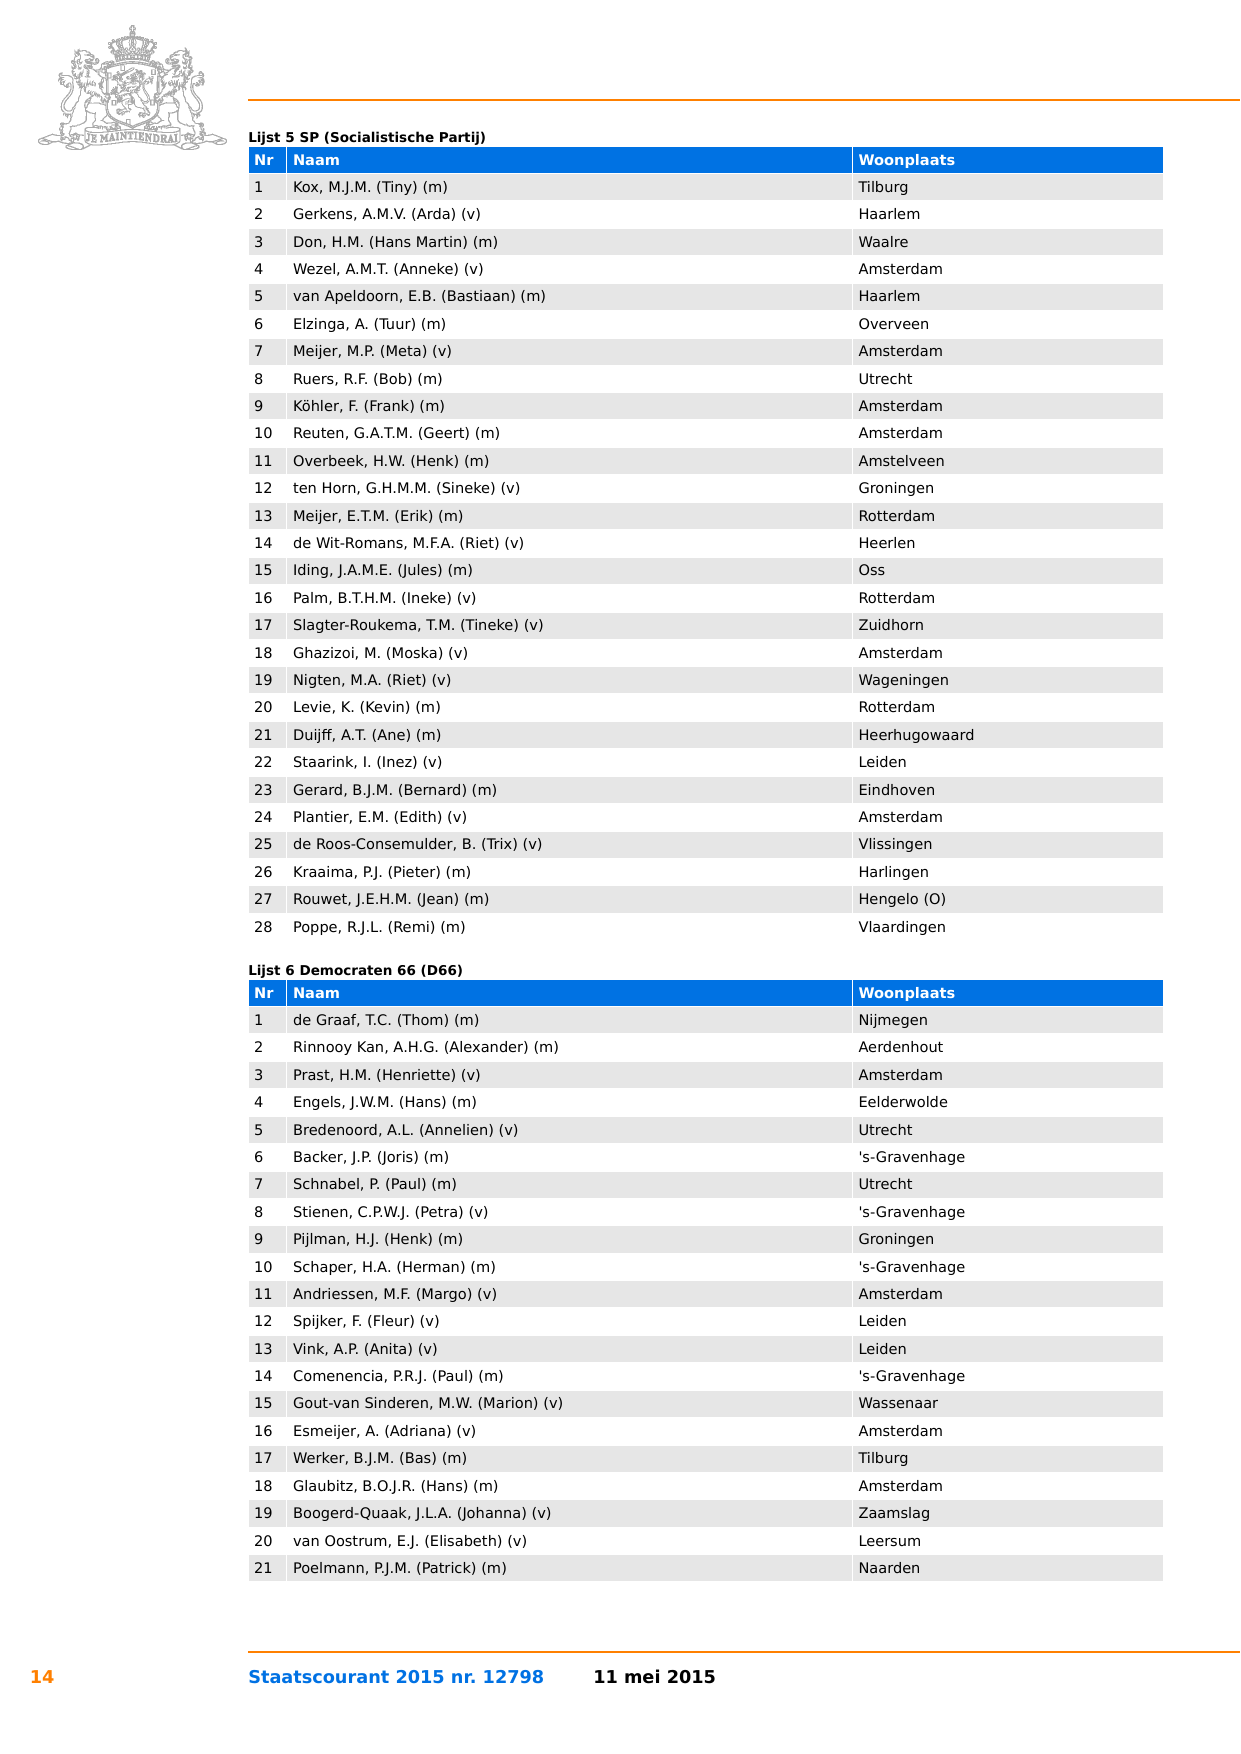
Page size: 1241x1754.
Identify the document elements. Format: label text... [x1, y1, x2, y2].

table_cell Amsterdam [853, 393, 1163, 419]
table_cell 14 [249, 1363, 286, 1390]
table_cell Werker, B.J.M. (Bas) (m) [287, 1446, 852, 1472]
table_cell Amsterdam [853, 640, 1163, 666]
table_cell Overbeek, H.W. (Henk) (m) [287, 448, 852, 474]
table_cell 's-Gravenhage [853, 1363, 1163, 1390]
table_cell Aerdenhout [853, 1035, 1163, 1061]
table_cell Leiden [853, 1336, 1163, 1362]
table_cell 19 [249, 1500, 286, 1527]
table_cell Poppe, R.J.L. (Remi) (m) [287, 914, 852, 940]
table_cell Utrecht [853, 1117, 1163, 1143]
table_cell Gout-van Sinderen, M.W. (Marion) (v) [287, 1391, 852, 1417]
table_cell Andriessen, M.F. (Margo) (v) [287, 1281, 852, 1307]
table_cell 17 [249, 613, 286, 639]
table_cell 8 [249, 1199, 286, 1225]
table_cell Don, H.M. (Hans Martin) (m) [287, 229, 852, 255]
table_cell Vlaardingen [853, 914, 1163, 940]
table_cell 2 [249, 1035, 286, 1061]
table_cell 16 [249, 585, 286, 611]
table_cell Groningen [853, 1226, 1163, 1253]
table_cell Zuidhorn [853, 613, 1163, 639]
table_cell Naarden [853, 1555, 1163, 1581]
table_header Lijst 6 Democraten 66 (D66) [248, 963, 1163, 979]
table_cell Wassenaar [853, 1391, 1163, 1417]
table_cell Rotterdam [853, 503, 1163, 529]
table_cell Vink, A.P. (Anita) (v) [287, 1336, 852, 1362]
table_cell 12 [249, 475, 286, 502]
table_cell Leersum [853, 1528, 1163, 1554]
table_cell Iding, J.A.M.E. (Jules) (m) [287, 558, 852, 584]
table_header Lijst 5 SP (Socialistische Partij) [248, 130, 1163, 146]
table_cell Engels, J.W.M. (Hans) (m) [287, 1089, 852, 1116]
table_cell 16 [249, 1418, 286, 1444]
table_cell Nr [249, 147, 286, 173]
table_cell 7 [249, 339, 286, 365]
table_cell 's-Gravenhage [853, 1144, 1163, 1171]
table_cell Woonplaats [853, 980, 1163, 1006]
table_cell Glaubitz, B.O.J.R. (Hans) (m) [287, 1473, 852, 1499]
table_cell 1 [249, 174, 286, 200]
table_cell de Wit-Romans, M.F.A. (Riet) (v) [287, 530, 852, 557]
table_cell 28 [249, 914, 286, 940]
table_cell 5 [249, 1117, 286, 1143]
table_cell 21 [249, 1555, 286, 1581]
table_cell 4 [249, 1089, 286, 1116]
table_cell ten Horn, G.H.M.M. (Sineke) (v) [287, 475, 852, 502]
table_cell Leiden [853, 749, 1163, 776]
table_cell 13 [249, 1336, 286, 1362]
table_cell 21 [249, 722, 286, 748]
table_cell 6 [249, 1144, 286, 1171]
table_cell Ruers, R.F. (Bob) (m) [287, 366, 852, 392]
table_cell 's-Gravenhage [853, 1199, 1163, 1225]
table_cell Spijker, F. (Fleur) (v) [287, 1309, 852, 1335]
table_cell Leiden [853, 1309, 1163, 1335]
table_cell 1 [249, 1007, 286, 1033]
table_cell Amsterdam [853, 804, 1163, 831]
table_cell Naam [287, 980, 852, 1006]
table_cell Harlingen [853, 859, 1163, 885]
table_cell 20 [249, 1528, 286, 1554]
table_cell Utrecht [853, 366, 1163, 392]
table_cell Schaper, H.A. (Herman) (m) [287, 1254, 852, 1280]
table_cell 13 [249, 503, 286, 529]
table_cell 17 [249, 1446, 286, 1472]
table_cell Gerard, B.J.M. (Bernard) (m) [287, 777, 852, 803]
table_cell Heerlen [853, 530, 1163, 557]
table_cell Overveen [853, 311, 1163, 337]
table_cell 27 [249, 886, 286, 913]
table_cell 12 [249, 1309, 286, 1335]
table_cell Amsterdam [853, 1473, 1163, 1499]
table_cell 9 [249, 393, 286, 419]
table_cell Poelmann, P.J.M. (Patrick) (m) [287, 1555, 852, 1581]
table_cell 9 [249, 1226, 286, 1253]
table_cell Duijff, A.T. (Ane) (m) [287, 722, 852, 748]
table_cell 4 [249, 256, 286, 283]
table_cell Boogerd-Quaak, J.L.A. (Johanna) (v) [287, 1500, 852, 1527]
table_cell van Apeldoorn, E.B. (Bastiaan) (m) [287, 284, 852, 310]
table_cell Tilburg [853, 1446, 1163, 1472]
table_cell Naam [287, 147, 852, 173]
table_cell Kraaima, P.J. (Pieter) (m) [287, 859, 852, 885]
table_cell Slagter-Roukema, T.M. (Tineke) (v) [287, 613, 852, 639]
table_cell Tilburg [853, 174, 1163, 200]
table_cell Zaamslag [853, 1500, 1163, 1527]
table_cell 19 [249, 667, 286, 693]
table_cell Haarlem [853, 284, 1163, 310]
table_cell 8 [249, 366, 286, 392]
table_cell 24 [249, 804, 286, 831]
table_cell Nijmegen [853, 1007, 1163, 1033]
picture [38, 25, 227, 150]
table_cell Heerhugowaard [853, 722, 1163, 748]
table_cell Woonplaats [853, 147, 1163, 173]
table_cell Stienen, C.P.W.J. (Petra) (v) [287, 1199, 852, 1225]
table_cell Vlissingen [853, 832, 1163, 858]
table_cell Rinnooy Kan, A.H.G. (Alexander) (m) [287, 1035, 852, 1061]
table_cell 3 [249, 1062, 286, 1088]
table_cell 15 [249, 1391, 286, 1417]
table_cell Staarink, I. (Inez) (v) [287, 749, 852, 776]
table_cell Rouwet, J.E.H.M. (Jean) (m) [287, 886, 852, 913]
table_cell Prast, H.M. (Henriette) (v) [287, 1062, 852, 1088]
table_cell Gerkens, A.M.V. (Arda) (v) [287, 201, 852, 228]
table_cell Reuten, G.A.T.M. (Geert) (m) [287, 421, 852, 447]
table_cell 5 [249, 284, 286, 310]
table_cell Amsterdam [853, 421, 1163, 447]
table_cell Meijer, M.P. (Meta) (v) [287, 339, 852, 365]
table_cell Waalre [853, 229, 1163, 255]
table_cell 22 [249, 749, 286, 776]
table_cell 20 [249, 695, 286, 721]
table_cell Amstelveen [853, 448, 1163, 474]
table_cell Bredenoord, A.L. (Annelien) (v) [287, 1117, 852, 1143]
table_cell Rotterdam [853, 585, 1163, 611]
table_cell de Graaf, T.C. (Thom) (m) [287, 1007, 852, 1033]
table_cell 23 [249, 777, 286, 803]
table_cell Plantier, E.M. (Edith) (v) [287, 804, 852, 831]
table_cell Nr [249, 980, 286, 1006]
table_cell Amsterdam [853, 1281, 1163, 1307]
table_cell Nigten, M.A. (Riet) (v) [287, 667, 852, 693]
table_cell 2 [249, 201, 286, 228]
table_cell Amsterdam [853, 1418, 1163, 1444]
table_cell Elzinga, A. (Tuur) (m) [287, 311, 852, 337]
table_cell 6 [249, 311, 286, 337]
table_cell Oss [853, 558, 1163, 584]
table_cell Levie, K. (Kevin) (m) [287, 695, 852, 721]
table_cell Köhler, F. (Frank) (m) [287, 393, 852, 419]
table_cell Wageningen [853, 667, 1163, 693]
table_cell Hengelo (O) [853, 886, 1163, 913]
table_cell Schnabel, P. (Paul) (m) [287, 1172, 852, 1198]
table_cell Kox, M.J.M. (Tiny) (m) [287, 174, 852, 200]
table_cell Haarlem [853, 201, 1163, 228]
table_cell 7 [249, 1172, 286, 1198]
table_cell 10 [249, 1254, 286, 1280]
table_cell 11 [249, 448, 286, 474]
table_cell 26 [249, 859, 286, 885]
table_cell Comenencia, P.R.J. (Paul) (m) [287, 1363, 852, 1390]
table_cell Amsterdam [853, 1062, 1163, 1088]
table_cell Amsterdam [853, 256, 1163, 283]
table_cell 11 [249, 1281, 286, 1307]
table_cell 15 [249, 558, 286, 584]
table_cell Meijer, E.T.M. (Erik) (m) [287, 503, 852, 529]
table_cell Pijlman, H.J. (Henk) (m) [287, 1226, 852, 1253]
table_cell Ghazizoi, M. (Moska) (v) [287, 640, 852, 666]
table_cell Rotterdam [853, 695, 1163, 721]
table_cell 18 [249, 1473, 286, 1499]
table_cell Wezel, A.M.T. (Anneke) (v) [287, 256, 852, 283]
table_cell Backer, J.P. (Joris) (m) [287, 1144, 852, 1171]
table_cell 3 [249, 229, 286, 255]
table_cell 18 [249, 640, 286, 666]
table_cell Eelderwolde [853, 1089, 1163, 1116]
table_cell Eindhoven [853, 777, 1163, 803]
table_cell van Oostrum, E.J. (Elisabeth) (v) [287, 1528, 852, 1554]
table_cell 10 [249, 421, 286, 447]
table_cell 25 [249, 832, 286, 858]
table_cell Groningen [853, 475, 1163, 502]
table_cell Palm, B.T.H.M. (Ineke) (v) [287, 585, 852, 611]
table_cell de Roos-Consemulder, B. (Trix) (v) [287, 832, 852, 858]
table_cell Amsterdam [853, 339, 1163, 365]
table_cell 's-Gravenhage [853, 1254, 1163, 1280]
table_cell 14 [249, 530, 286, 557]
table_cell Esmeijer, A. (Adriana) (v) [287, 1418, 852, 1444]
table_cell Utrecht [853, 1172, 1163, 1198]
